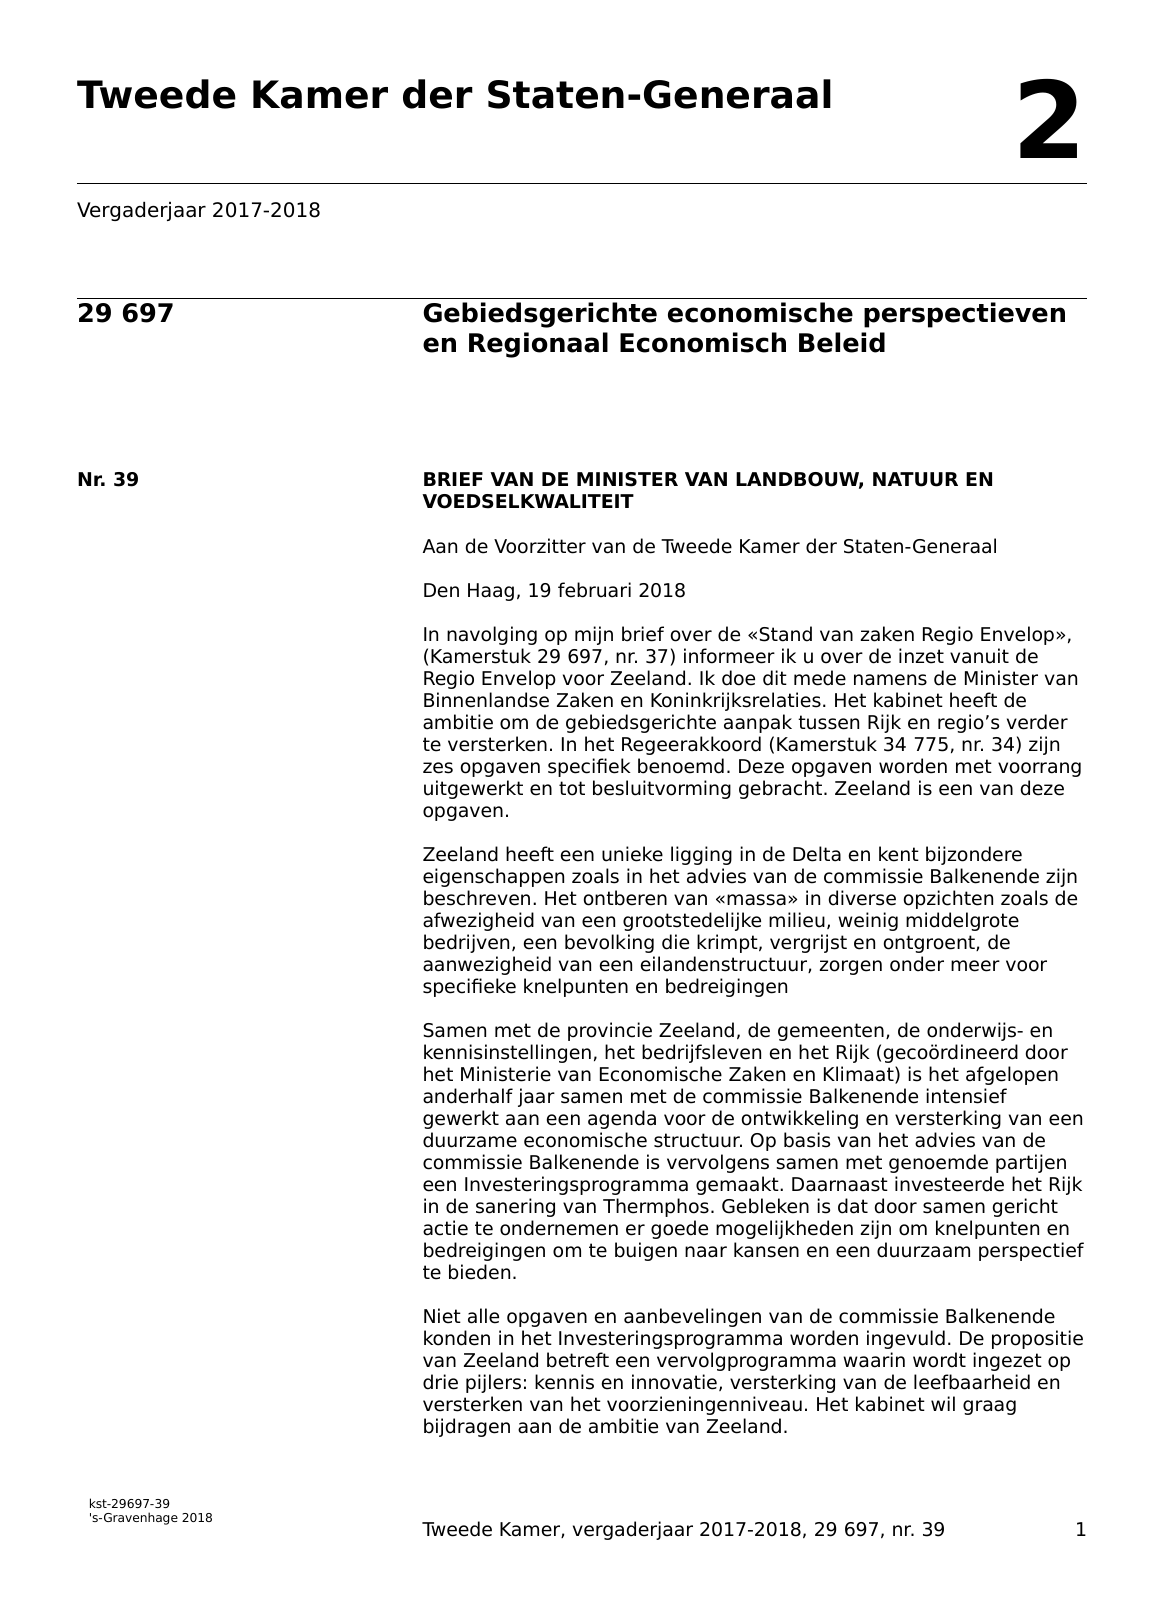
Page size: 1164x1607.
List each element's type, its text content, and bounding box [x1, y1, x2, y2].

table_cell Vergaderjaar 2017-2018 [77, 184, 1087, 298]
text Niet alle opgaven en aanbevelingen van de commissie Balkenende konden in het Investeringsprogramma worden ingevuld. De propositie van Zeeland betreft een vervolgprogramma waarin wordt ingezet op drie pijlers: kennis en innovatie, versterking van de leefbaarheid en versterken van het voorzieningenniveau. Het kabinet wil graag bijdragen aan de ambitie van Zeeland. [422, 1306, 1087, 1438]
text Samen met de provincie Zeeland, de gemeenten, de onderwijs- en kennisinstellingen, het bedrijfsleven en het Rijk (gecoördineerd door het Ministerie van Economische Zaken en Klimaat) is het afgelopen anderhalf jaar samen met de commissie Balkenende intensief gewerkt aan een agenda voor de ontwikkeling en versterking van een duurzame economische structuur. Op basis van het advies van de commissie Balkenende is vervolgens samen met genoemde partijen een Investeringsprogramma gemaakt. Daarnaast investeerde het Rijk in de sanering van Thermphos. Gebleken is dat door samen gericht actie te ondernemen er goede mogelijkheden zijn om knelpunten en bedreigingen om te buigen naar kansen en een duurzaam perspectief te bieden. [422, 1020, 1087, 1284]
text In navolging op mijn brief over de «Stand van zaken Regio Envelop», (Kamerstuk 29 697, nr. 37) informeer ik u over de inzet vanuit de Regio Envelop voor Zeeland. Ik doe dit mede namens de Minister van Binnenlandse Zaken en Koninkrijksrelaties. Het kabinet heeft de ambitie om de gebiedsgerichte aanpak tussen Rijk en regio’s verder te versterken. In het Regeerakkoord (Kamerstuk 34 775, nr. 34) zijn zes opgaven specifiek benoemd. Deze opgaven worden met voorrang uitgewerkt en tot besluitvorming gebracht. Zeeland is een van deze opgaven. [422, 624, 1087, 822]
subtitle Nr. 39 BRIEF VAN DE MINISTER VAN LANDBOUW, NATUUR EN VOEDSELKWALITEIT [77, 469, 1087, 513]
text Zeeland heeft een unieke ligging in de Delta en kent bijzondere eigenschappen zoals in het advies van de commissie Balkenende zijn beschreven. Het ontberen van «massa» in diverse opzichten zoals de afwezigheid van een grootstedelijke milieu, weinig middelgrote bedrijven, een bevolking die krimpt, vergrijst en ontgroent, de aanwezigheid van een eilandenstructuur, zorgen onder meer voor specifieke knelpunten en bedreigingen [422, 844, 1087, 998]
text 's-Gravenhage 2018 [88, 1511, 323, 1525]
text Aan de Voorzitter van de Tweede Kamer der Staten-Generaal [422, 536, 1087, 557]
text Den Haag, 19 februari 2018 [422, 580, 1087, 602]
text kst-29697-39 [88, 1497, 323, 1511]
table_header 2 [886, 59, 1087, 183]
table_header Tweede Kamer der Staten-Generaal [77, 59, 886, 183]
subtitle 29 697 Gebiedsgerichte economische perspectieven en Regionaal Economisch Beleid [77, 299, 1087, 358]
